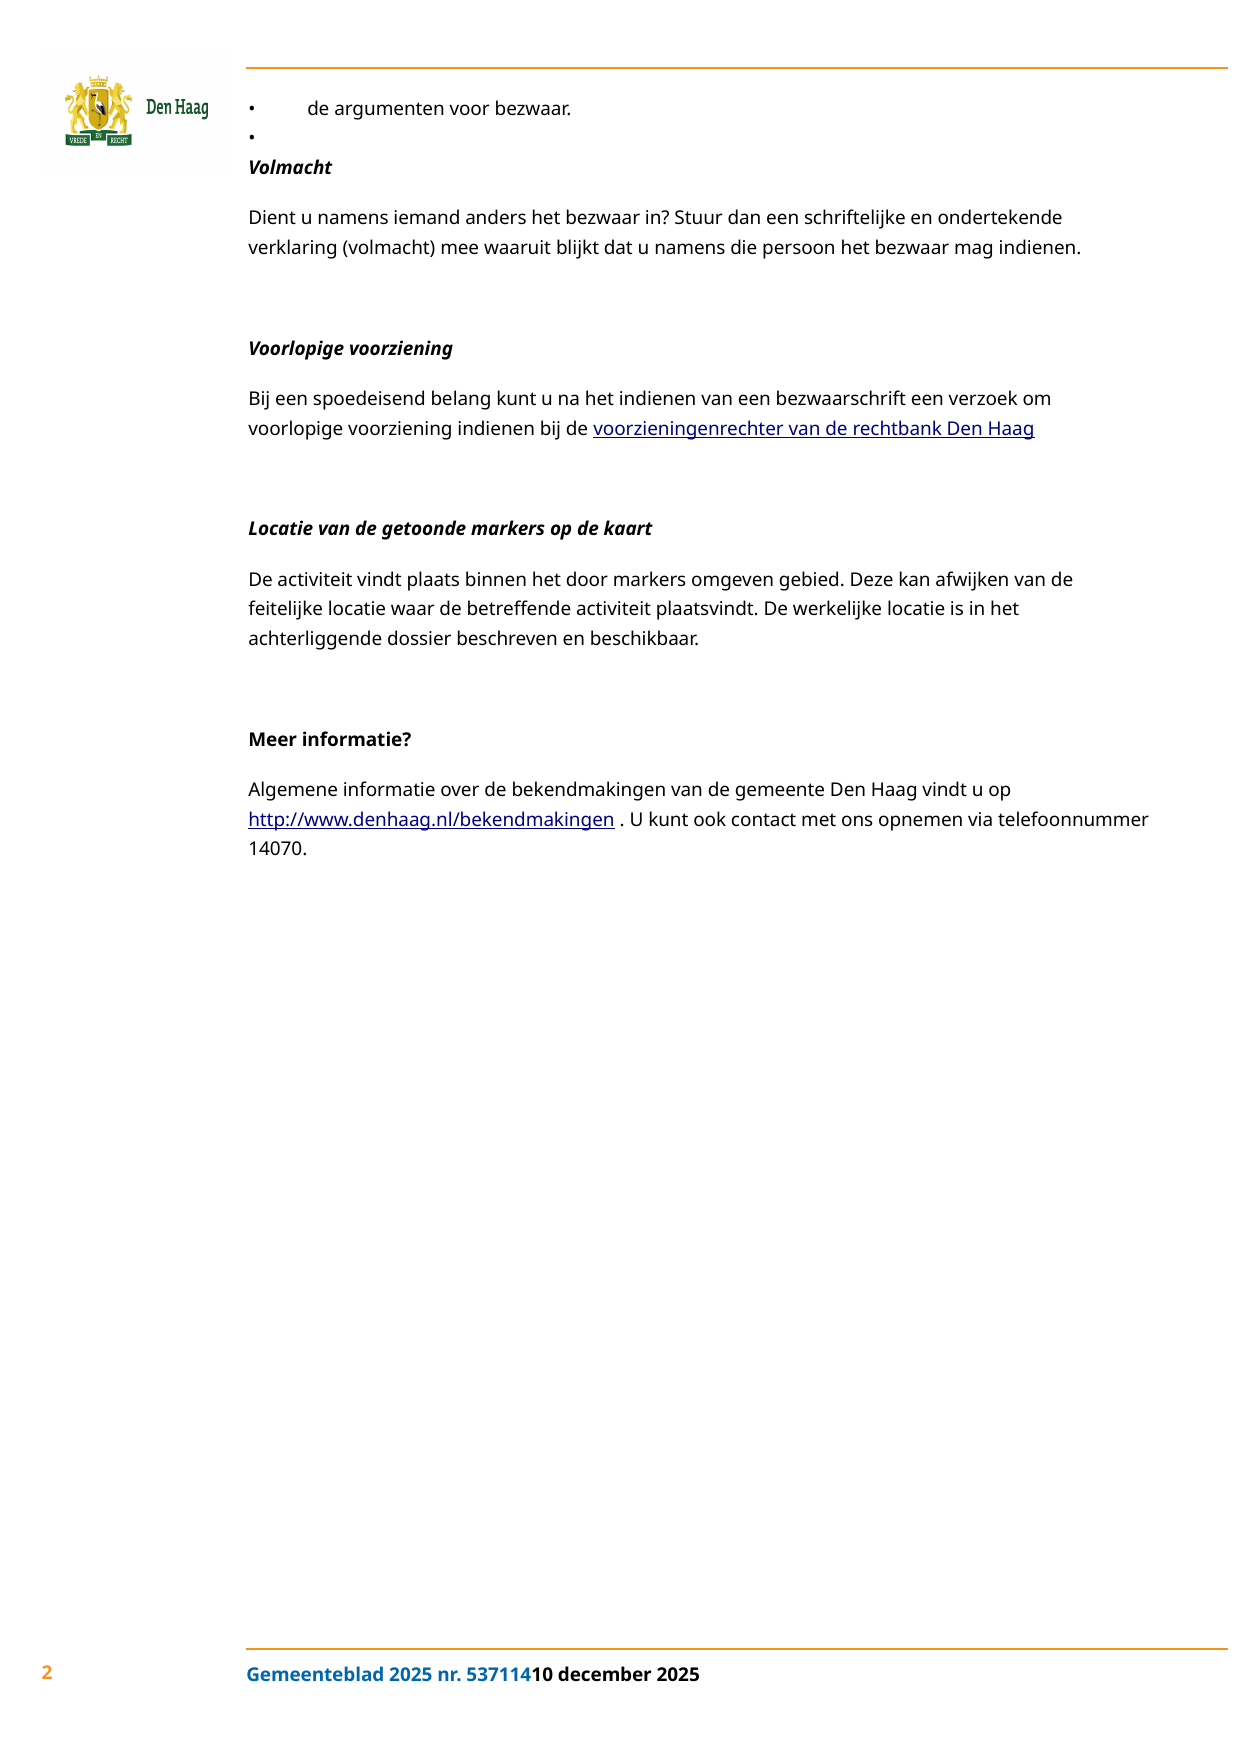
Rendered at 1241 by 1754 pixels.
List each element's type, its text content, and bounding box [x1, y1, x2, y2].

text Dient u namens iemand anders het bezwaar in? Stuur dan een schriftelijke en ondertekende verklaring (volmacht) mee waaruit blijkt dat u namens die persoon het bezwaar mag indienen. [248, 204, 1152, 260]
text Locatie van de getoonde markers op de kaart [248, 516, 1152, 541]
picture [41, 47, 231, 172]
list de argumenten voor bezwaar. [248, 95, 1152, 121]
text Voorlopige voorziening [248, 335, 1152, 361]
text De activiteit vindt plaats binnen het door markers omgeven gebied. Deze kan afwijken van de feitelijke locatie waar de betreffende activiteit plaatsvindt. De werkelijke locatie is in het achterliggende dossier beschreven en beschikbaar. [248, 566, 1152, 651]
text Algemene informatie over de bekendmakingen van de gemeente Den Haag vindt u op http://www.denhaag.nl/bekendmakingen . U kunt ook contact met ons opnemen via telefoonnummer 14070. [248, 776, 1152, 861]
text Bij een spoedeisend belang kunt u na het indienen van een bezwaarschrift een verzoek om voorlopige voorziening indienen bij de voorzieningenrechter van de rechtbank Den Haag [248, 385, 1152, 441]
text Volmacht [248, 154, 1152, 180]
text Meer informatie? [248, 726, 1152, 752]
